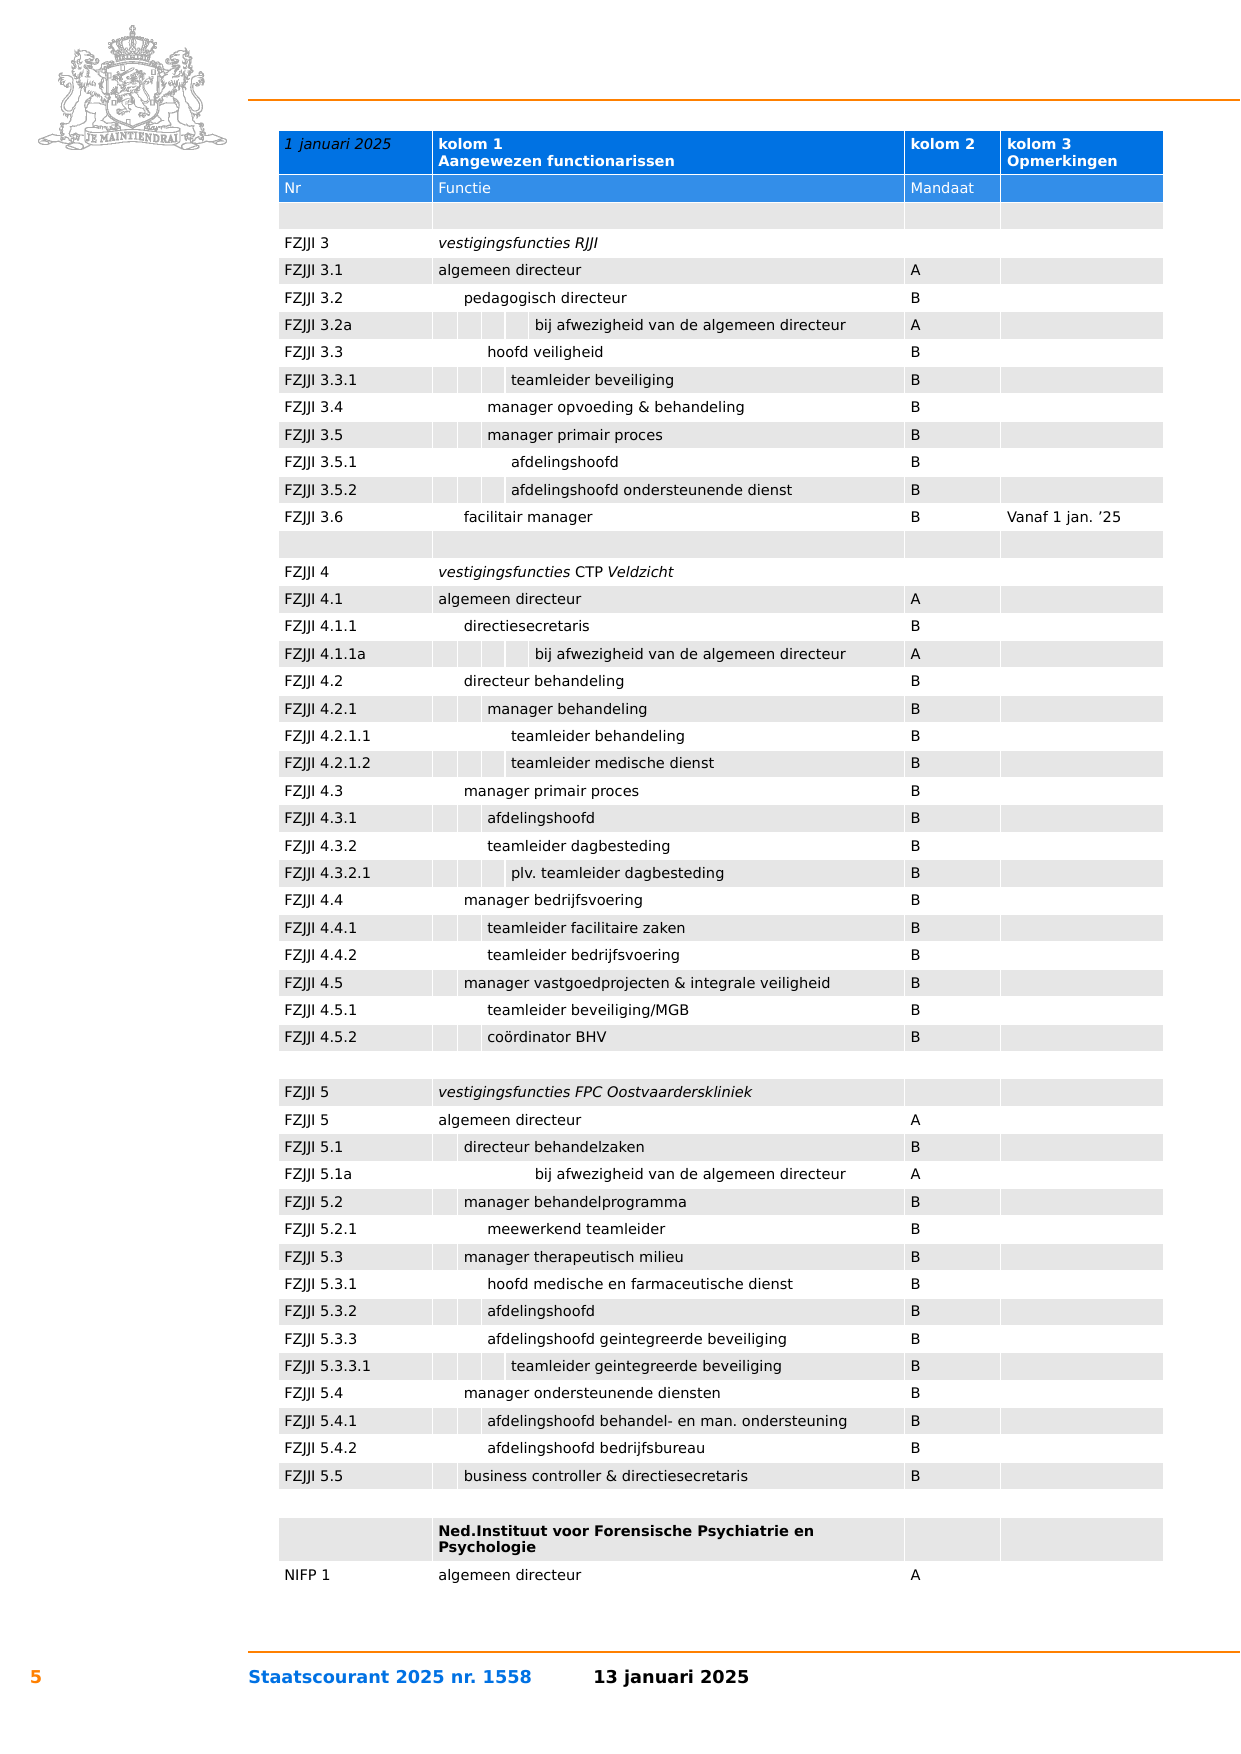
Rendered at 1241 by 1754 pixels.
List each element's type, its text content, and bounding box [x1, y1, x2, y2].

table_cell [458, 367, 481, 393]
table_cell algemeen directeur [433, 1107, 904, 1133]
table_cell [433, 1463, 457, 1489]
table_cell [458, 805, 481, 832]
table_cell [1001, 943, 1163, 969]
table_cell [1001, 1436, 1163, 1462]
table_cell FZJJI 4.1.1a [279, 641, 432, 667]
table_cell [458, 1025, 481, 1051]
table_cell manager behandeling [482, 696, 904, 722]
table_cell FZJJI 5 [279, 1107, 432, 1133]
table_cell afdelingshoofd ondersteunende dienst [506, 477, 904, 503]
table_cell [1001, 778, 1163, 804]
table_cell [458, 1326, 481, 1352]
table_cell [458, 422, 481, 448]
table_cell [1001, 1518, 1163, 1561]
table_cell B [905, 1436, 1000, 1462]
table_cell B [905, 1326, 1000, 1352]
table_cell B [905, 751, 1000, 777]
table_cell [1001, 531, 1163, 558]
table_cell B [905, 285, 1000, 311]
table_cell teamleider geintegreerde beveiliging [506, 1353, 904, 1380]
table_cell [433, 395, 457, 421]
table_cell [433, 367, 457, 393]
table_cell [506, 312, 528, 339]
table_cell B [905, 943, 1000, 969]
table_cell [1001, 723, 1163, 749]
table_cell [433, 285, 457, 311]
table_cell B [905, 1299, 1000, 1325]
table_cell B [905, 1408, 1000, 1434]
table_cell pedagogisch directeur [458, 285, 904, 311]
table_cell [433, 997, 457, 1023]
table_cell teamleider bedrijfsvoering [482, 943, 904, 969]
table_cell [279, 531, 432, 558]
table_cell [1001, 970, 1163, 996]
table_cell B [905, 614, 1000, 640]
table_cell [458, 943, 481, 969]
table_cell [1001, 1025, 1163, 1051]
table_cell [433, 1381, 457, 1407]
table_cell [1001, 175, 1163, 202]
table_cell afdelingshoofd geintegreerde beveiliging [482, 1326, 904, 1352]
table_cell B [905, 696, 1000, 722]
table_cell [458, 340, 481, 366]
table_cell B [905, 805, 1000, 832]
table_cell B [905, 669, 1000, 695]
table_cell B [905, 778, 1000, 804]
table_cell [433, 1326, 457, 1352]
table_cell FZJJI 3.3 [279, 340, 432, 366]
table_cell [433, 1189, 457, 1215]
table_cell [433, 1134, 457, 1161]
table_cell [482, 449, 504, 476]
table_cell FZJJI 5.4.1 [279, 1408, 432, 1434]
table_cell [433, 1436, 457, 1462]
table_cell [433, 531, 904, 558]
table_cell [458, 641, 481, 667]
table_cell [1001, 422, 1163, 448]
table_cell FZJJI 5.3.3 [279, 1326, 432, 1352]
table_cell [433, 943, 457, 969]
table_cell [1001, 1408, 1163, 1434]
table_header kolom 3 Opmerkingen [1001, 131, 1163, 174]
table_cell B [905, 367, 1000, 393]
table_cell FZJJI 4.1 [279, 586, 432, 613]
table_cell [433, 312, 457, 339]
table_cell [1001, 1134, 1163, 1161]
table_cell B [905, 833, 1000, 859]
table_cell [905, 1079, 1000, 1106]
table_cell [433, 1162, 457, 1188]
table_cell B [905, 997, 1000, 1023]
table_cell [433, 970, 457, 996]
table_cell [433, 1244, 457, 1270]
table_cell [1001, 1052, 1163, 1078]
table_cell manager behandelprogramma [458, 1189, 904, 1215]
table_cell FZJJI 3.2 [279, 285, 432, 311]
table_cell [1001, 1079, 1163, 1106]
table_cell [1001, 860, 1163, 887]
table_cell A [905, 1162, 1000, 1188]
table_cell FZJJI 5.1 [279, 1134, 432, 1161]
table_cell [506, 1162, 528, 1188]
table_cell vestigingsfuncties CTP Veldzicht [433, 559, 904, 585]
table_cell B [905, 1025, 1000, 1051]
table_cell B [905, 1244, 1000, 1270]
table_cell A [905, 258, 1000, 284]
table_cell vestigingsfuncties FPC Oostvaarderskliniek [433, 1079, 904, 1106]
table_cell FZJJI 4 [279, 559, 432, 585]
table_cell [905, 531, 1000, 558]
table_cell FZJJI 3 [279, 230, 432, 256]
table_cell [458, 1353, 481, 1380]
table_cell FZJJI 3.5 [279, 422, 432, 448]
table_cell algemeen directeur [433, 1562, 904, 1588]
table_cell [482, 312, 504, 339]
table_cell [433, 1490, 904, 1517]
table_cell FZJJI 4.5 [279, 970, 432, 996]
table_cell [433, 1271, 457, 1297]
table_cell FZJJI 3.5.1 [279, 449, 432, 476]
table_cell FZJJI 5.4.2 [279, 1436, 432, 1462]
table_cell FZJJI 3.6 [279, 504, 432, 530]
table_cell manager primair proces [482, 422, 904, 448]
table_cell afdelingshoofd behandel- en man. ondersteuning [482, 1408, 904, 1434]
table_cell FZJJI 4.1.1 [279, 614, 432, 640]
table_cell [458, 860, 481, 887]
table_cell A [905, 1107, 1000, 1133]
table_cell [1001, 230, 1163, 256]
table_cell meewerkend teamleider [482, 1216, 904, 1243]
table_cell [1001, 1381, 1163, 1407]
table_cell [905, 559, 1000, 585]
table_cell [482, 723, 504, 749]
table_cell [1001, 997, 1163, 1023]
table_cell B [905, 860, 1000, 887]
table_cell FZJJI 4.3.2.1 [279, 860, 432, 887]
table_cell facilitair manager [458, 504, 904, 530]
table_header 1 januari 2025 [279, 131, 432, 174]
table_cell [482, 367, 504, 393]
table_cell [458, 1216, 481, 1243]
table_cell B [905, 915, 1000, 941]
table_cell [905, 1052, 1000, 1078]
table_cell [279, 203, 432, 229]
table_cell A [905, 312, 1000, 339]
table_cell [433, 778, 457, 804]
table_cell Functie [433, 175, 904, 202]
table_cell [1001, 312, 1163, 339]
table_cell [1001, 1216, 1163, 1243]
table_cell B [905, 1189, 1000, 1215]
table_cell [433, 833, 457, 859]
table_cell FZJJI 4.3.2 [279, 833, 432, 859]
table_cell B [905, 888, 1000, 914]
table_cell [458, 696, 481, 722]
table_cell [482, 751, 504, 777]
table_cell [458, 395, 481, 421]
table_cell [433, 1052, 904, 1078]
table_cell [1001, 1189, 1163, 1215]
table_header kolom 2 [905, 131, 1000, 174]
table_cell NIFP 1 [279, 1562, 432, 1588]
table_cell directeur behandelzaken [458, 1134, 904, 1161]
table_cell FZJJI 3.1 [279, 258, 432, 284]
table_cell FZJJI 3.5.2 [279, 477, 432, 503]
table_cell FZJJI 5.2 [279, 1189, 432, 1215]
table_cell [905, 1490, 1000, 1517]
table_cell [1001, 1244, 1163, 1270]
table_cell [433, 805, 457, 832]
table_cell [433, 1299, 457, 1325]
table_cell [1001, 1463, 1163, 1489]
table_cell [482, 860, 504, 887]
table_cell [458, 915, 481, 941]
table_cell [458, 997, 481, 1023]
table_cell [458, 449, 481, 476]
table_cell FZJJI 5.3.3.1 [279, 1353, 432, 1380]
table_cell [433, 422, 457, 448]
table_cell [433, 614, 457, 640]
table_cell [506, 641, 528, 667]
table_cell [433, 669, 457, 695]
table_cell bij afwezigheid van de algemeen directeur [529, 1162, 904, 1188]
table_cell vestigingsfuncties RJJI [433, 230, 904, 256]
table_cell FZJJI 4.5.2 [279, 1025, 432, 1051]
table_cell [433, 888, 457, 914]
table_cell [433, 1216, 457, 1243]
table_cell [1001, 285, 1163, 311]
table_cell [1001, 449, 1163, 476]
table_cell teamleider beveiliging/MGB [482, 997, 904, 1023]
table_cell B [905, 1134, 1000, 1161]
table_cell afdelingshoofd [482, 805, 904, 832]
table_cell FZJJI 5.3.1 [279, 1271, 432, 1297]
table_cell [482, 477, 504, 503]
table_cell B [905, 504, 1000, 530]
table_cell business controller & directiesecretaris [458, 1463, 904, 1489]
table_cell [1001, 340, 1163, 366]
table_cell [1001, 586, 1163, 613]
table_cell hoofd medische en farmaceutische dienst [482, 1271, 904, 1297]
table_cell [1001, 915, 1163, 941]
table_cell [458, 477, 481, 503]
table_cell FZJJI 4.4.2 [279, 943, 432, 969]
table_cell B [905, 340, 1000, 366]
table_cell [1001, 1107, 1163, 1133]
table_cell [433, 723, 457, 749]
table_cell teamleider medische dienst [506, 751, 904, 777]
table_cell [1001, 477, 1163, 503]
table_cell FZJJI 4.2.1.1 [279, 723, 432, 749]
table_cell [1001, 1271, 1163, 1297]
table_cell [1001, 805, 1163, 832]
table_cell manager vastgoedprojecten & integrale veiligheid [458, 970, 904, 996]
table_cell coördinator BHV [482, 1025, 904, 1051]
table_cell Mandaat [905, 175, 1000, 202]
table_cell B [905, 422, 1000, 448]
table_cell [433, 860, 457, 887]
table_cell A [905, 586, 1000, 613]
table_cell [1001, 367, 1163, 393]
table_cell [905, 203, 1000, 229]
table_cell [1001, 395, 1163, 421]
table_cell [458, 1408, 481, 1434]
table_cell [905, 230, 1000, 256]
table_cell Ned.Instituut voor Forensische Psychiatrie en Psychologie [433, 1518, 904, 1561]
table_cell [433, 1353, 457, 1380]
table_cell FZJJI 5.4 [279, 1381, 432, 1407]
table_cell [433, 641, 457, 667]
table_cell teamleider beveiliging [506, 367, 904, 393]
table_cell algemeen directeur [433, 586, 904, 613]
table_cell FZJJI 4.4.1 [279, 915, 432, 941]
table_cell [433, 1025, 457, 1051]
table_cell bij afwezigheid van de algemeen directeur [529, 312, 904, 339]
table_cell teamleider dagbesteding [482, 833, 904, 859]
table_cell [482, 1353, 504, 1380]
table_cell [482, 1162, 504, 1188]
table_cell [1001, 696, 1163, 722]
table_cell [458, 1271, 481, 1297]
table_cell teamleider facilitaire zaken [482, 915, 904, 941]
table_cell FZJJI 5.2.1 [279, 1216, 432, 1243]
table_cell [279, 1052, 432, 1078]
table_cell [433, 504, 457, 530]
table_cell B [905, 970, 1000, 996]
table_cell manager bedrijfsvoering [458, 888, 904, 914]
table_cell hoofd veiligheid [482, 340, 904, 366]
table_cell FZJJI 3.2a [279, 312, 432, 339]
table_cell [279, 1518, 432, 1561]
table_cell FZJJI 4.2.1 [279, 696, 432, 722]
table_cell afdelingshoofd [506, 449, 904, 476]
table_cell Vanaf 1 jan. ’25 [1001, 504, 1163, 530]
table_cell directeur behandeling [458, 669, 904, 695]
table_cell FZJJI 4.3.1 [279, 805, 432, 832]
table_cell FZJJI 3.3.1 [279, 367, 432, 393]
table_header kolom 1 Aangewezen functionarissen [433, 131, 904, 174]
table_cell [458, 833, 481, 859]
table_cell FZJJI 5.3 [279, 1244, 432, 1270]
table_cell [433, 915, 457, 941]
table_cell [1001, 258, 1163, 284]
table_cell manager therapeutisch milieu [458, 1244, 904, 1270]
table_cell A [905, 1562, 1000, 1588]
table_cell FZJJI 5.5 [279, 1463, 432, 1489]
table_cell [433, 477, 457, 503]
table_cell B [905, 1381, 1000, 1407]
table_cell [1001, 669, 1163, 695]
table_cell teamleider behandeling [506, 723, 904, 749]
table_cell directiesecretaris [458, 614, 904, 640]
table_cell FZJJI 5.3.2 [279, 1299, 432, 1325]
table_cell B [905, 1353, 1000, 1380]
table_cell algemeen directeur [433, 258, 904, 284]
table_cell [1001, 203, 1163, 229]
picture [38, 25, 227, 150]
table_cell [1001, 1490, 1163, 1517]
table_cell [1001, 888, 1163, 914]
table_cell FZJJI 4.2 [279, 669, 432, 695]
table_cell B [905, 723, 1000, 749]
table_cell FZJJI 4.2.1.2 [279, 751, 432, 777]
table_cell manager ondersteunende diensten [458, 1381, 904, 1407]
table_cell afdelingshoofd [482, 1299, 904, 1325]
table_cell [1001, 641, 1163, 667]
table_cell [458, 1436, 481, 1462]
table_cell [1001, 1353, 1163, 1380]
table_cell plv. teamleider dagbesteding [506, 860, 904, 887]
table_cell manager primair proces [458, 778, 904, 804]
table_cell bij afwezigheid van de algemeen directeur [529, 641, 904, 667]
table_cell Nr [279, 175, 432, 202]
table_cell [433, 203, 904, 229]
table_cell [458, 1299, 481, 1325]
table_cell [905, 1518, 1000, 1561]
table_cell A [905, 641, 1000, 667]
table_cell [458, 723, 481, 749]
table_cell [279, 1490, 432, 1517]
table_cell [1001, 1299, 1163, 1325]
table_cell [433, 340, 457, 366]
table_cell FZJJI 4.3 [279, 778, 432, 804]
table_cell FZJJI 5 [279, 1079, 432, 1106]
table_cell [458, 1162, 481, 1188]
table_cell [1001, 751, 1163, 777]
table_cell [433, 696, 457, 722]
table_cell B [905, 395, 1000, 421]
table_cell [1001, 1162, 1163, 1188]
table_cell manager opvoeding & behandeling [482, 395, 904, 421]
table_cell B [905, 1463, 1000, 1489]
table_cell [1001, 1562, 1163, 1588]
table_cell B [905, 1216, 1000, 1243]
table_cell [1001, 559, 1163, 585]
table_cell [458, 751, 481, 777]
table_cell [433, 1408, 457, 1434]
table_cell B [905, 449, 1000, 476]
table_cell FZJJI 4.4 [279, 888, 432, 914]
table_cell [482, 641, 504, 667]
table_cell [1001, 614, 1163, 640]
table_cell [433, 751, 457, 777]
table_cell [433, 449, 457, 476]
table_cell B [905, 477, 1000, 503]
table_cell FZJJI 3.4 [279, 395, 432, 421]
table_cell FZJJI 4.5.1 [279, 997, 432, 1023]
table_cell FZJJI 5.1a [279, 1162, 432, 1188]
table_cell [1001, 833, 1163, 859]
table_cell afdelingshoofd bedrijfsbureau [482, 1436, 904, 1462]
table_cell B [905, 1271, 1000, 1297]
table_cell [1001, 1326, 1163, 1352]
table_cell [458, 312, 481, 339]
